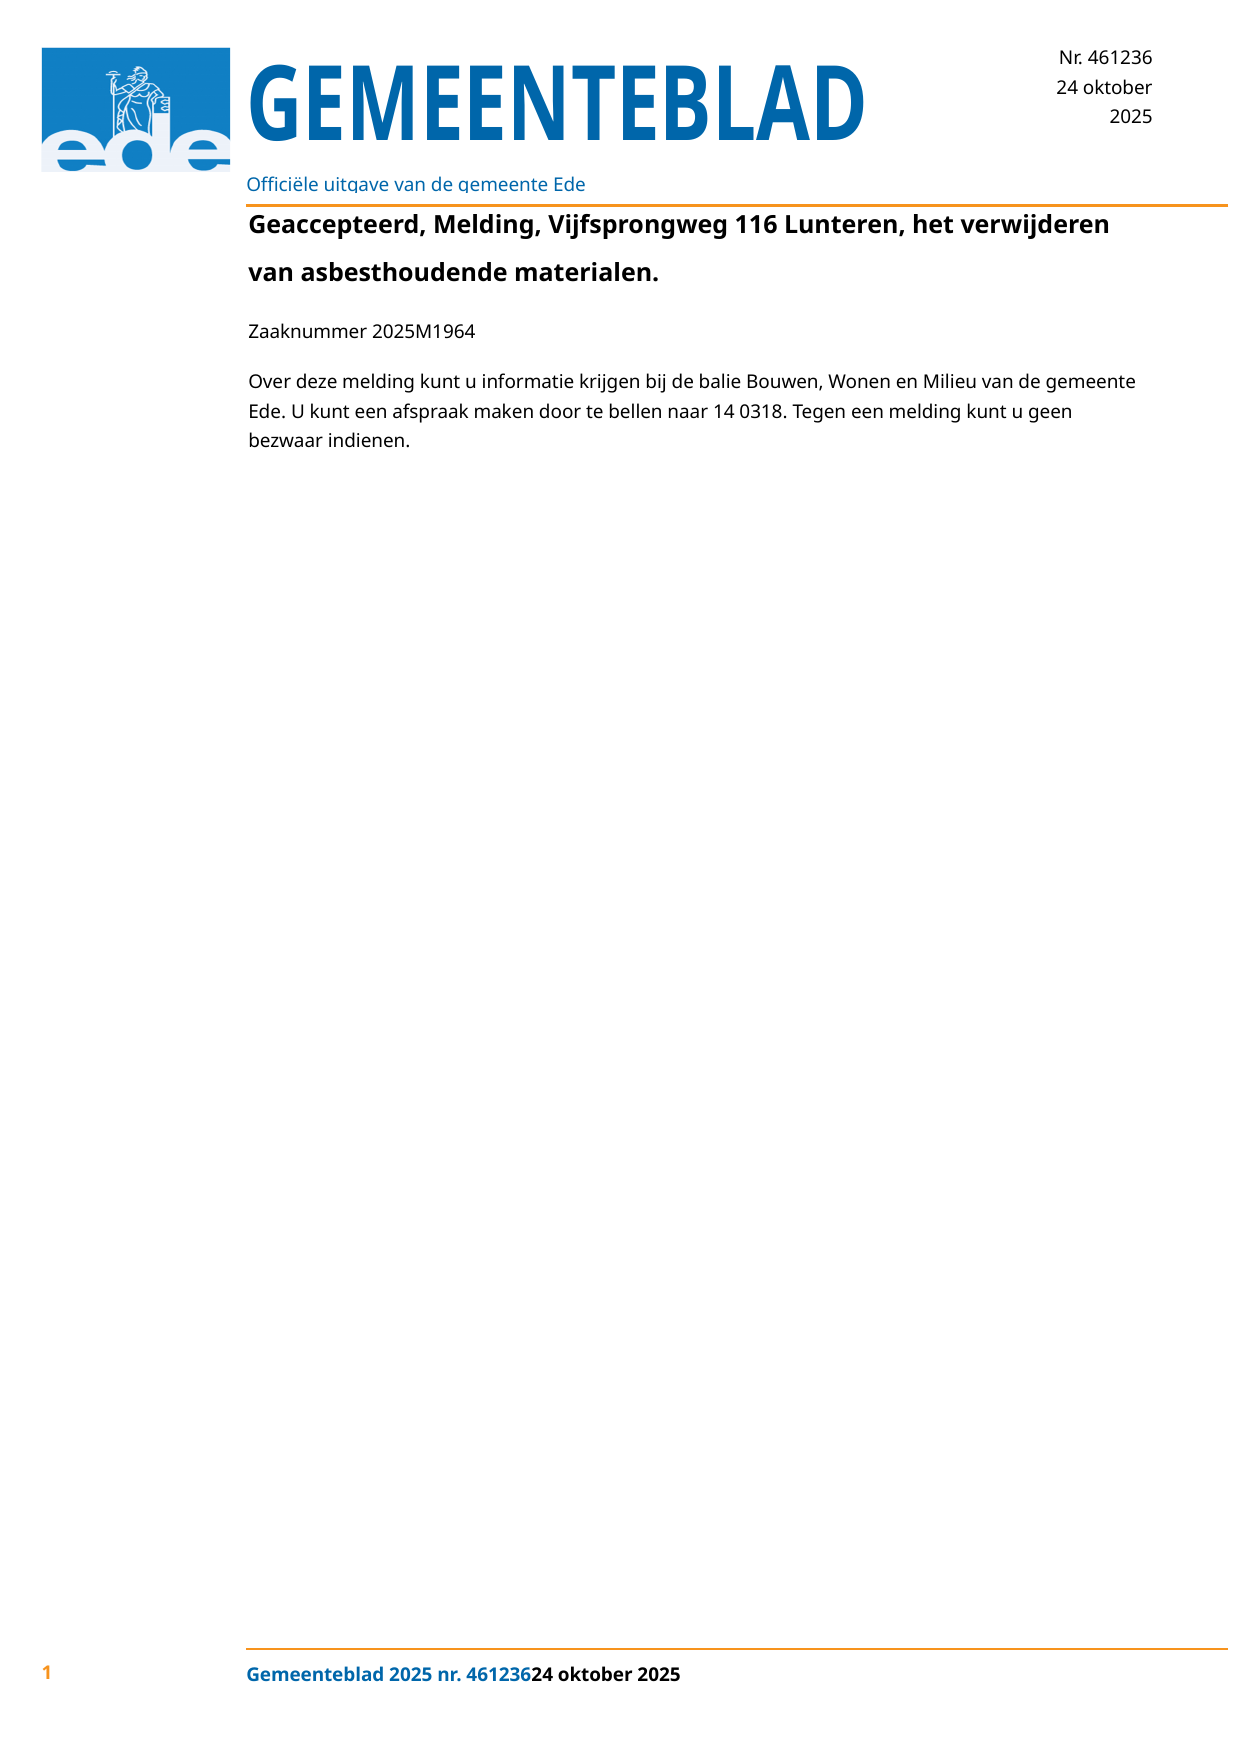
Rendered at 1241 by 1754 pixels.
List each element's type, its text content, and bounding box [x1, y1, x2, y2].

text Zaaknummer 2025M1964 [248, 318, 1152, 344]
text Geaccepteerd, Melding, Vijfsprongweg 116 Lunteren, het verwijderen van asbesthoudende materialen. [248, 207, 1152, 288]
text Over deze melding kunt u informatie krijgen bij de balie Bouwen, Wonen en Milieu van de gemeente Ede. U kunt een afspraak maken door te bellen naar 14 0318. Tegen een melding kunt u geen bezwaar indienen. [248, 368, 1152, 453]
picture [41, 47, 231, 172]
